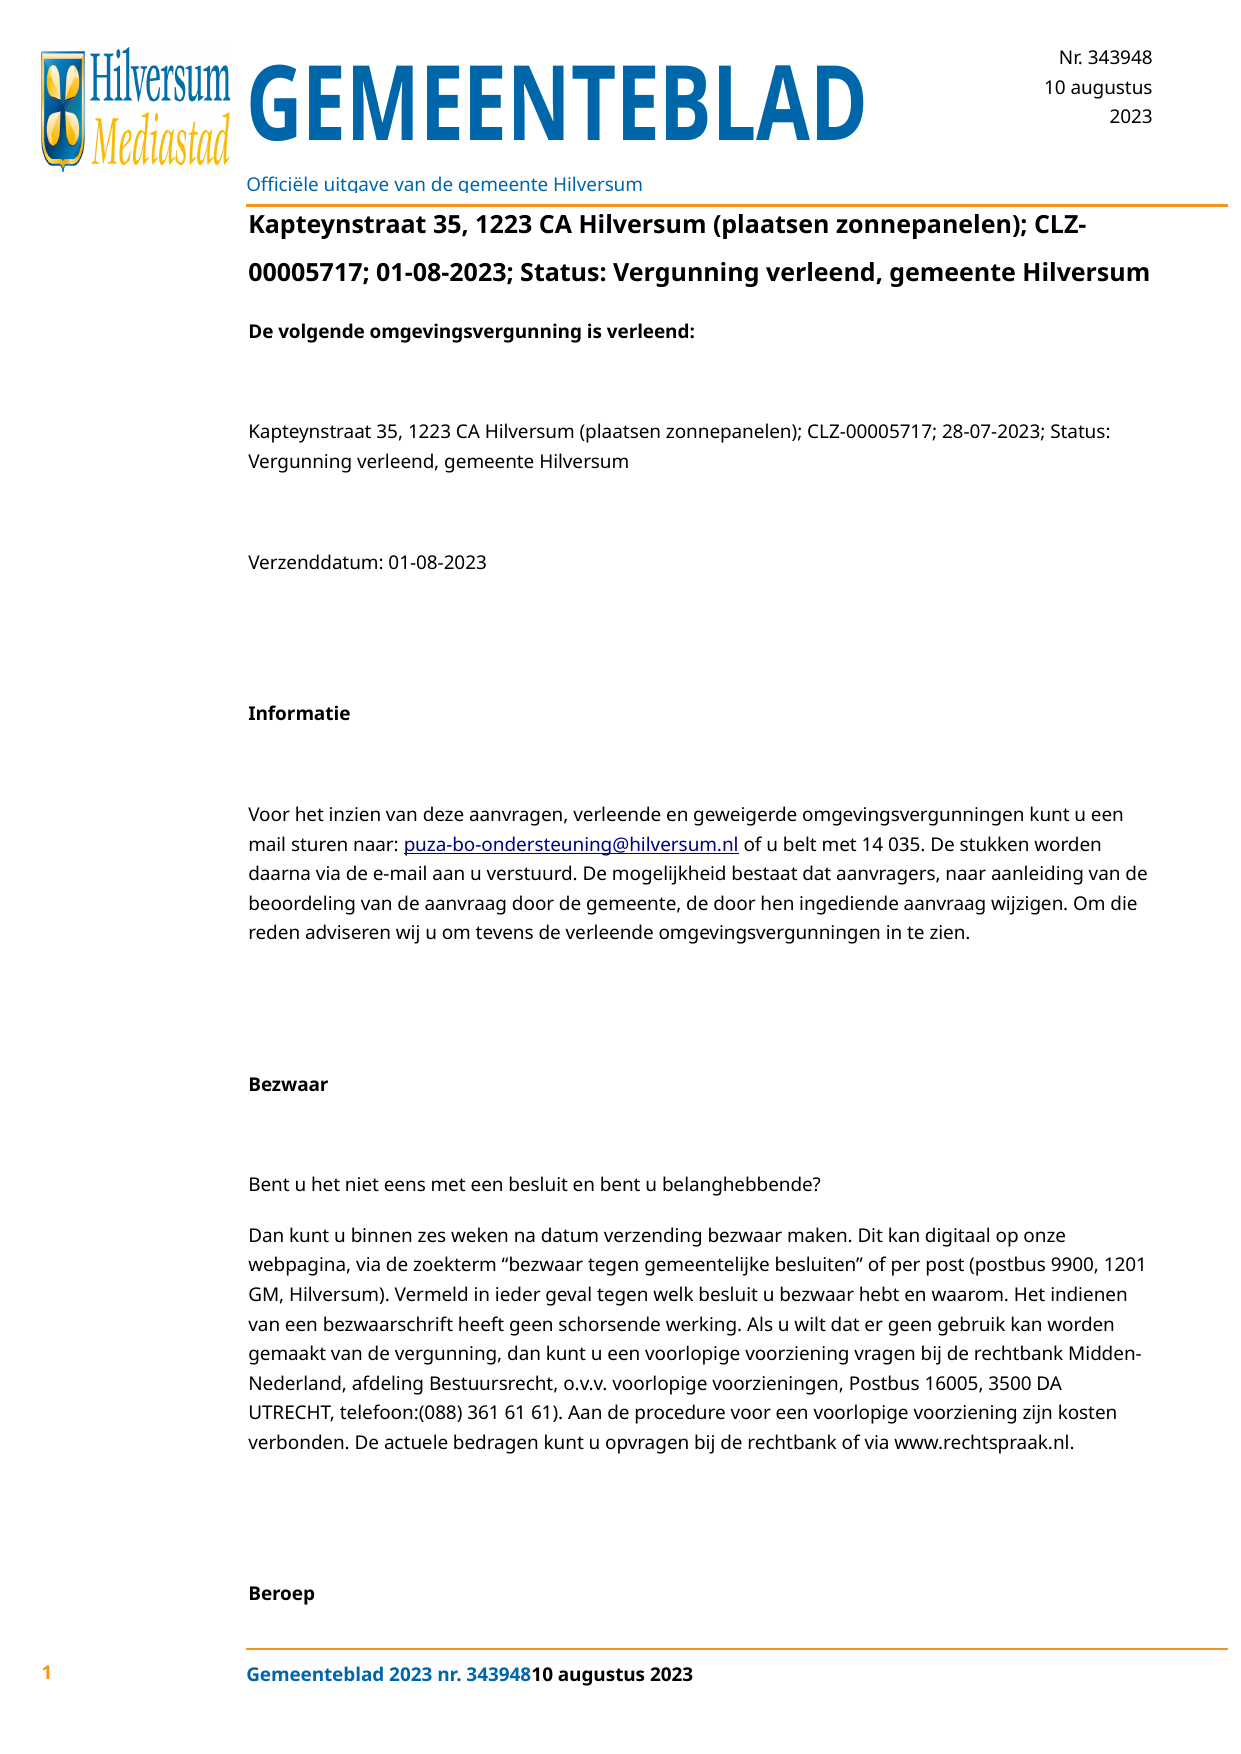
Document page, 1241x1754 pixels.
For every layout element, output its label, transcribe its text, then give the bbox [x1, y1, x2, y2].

text Bent u het niet eens met een besluit en bent u belanghebbende? [248, 1172, 1152, 1197]
picture [41, 47, 231, 172]
text Kapteynstraat 35, 1223 CA Hilversum (plaatsen zonnepanelen); CLZ-00005717; 01-08-2023; Status: Vergunning verleend, gemeente Hilversum [248, 207, 1152, 288]
text Verzenddatum: 01-08-2023 [248, 549, 1152, 575]
text Informatie [248, 700, 1152, 726]
text Dan kunt u binnen zes weken na datum verzending bezwaar maken. Dit kan digitaal op onze webpagina, via de zoekterm “bezwaar tegen gemeentelijke besluiten” of per post (postbus 9900, 1201 GM, Hilversum). Vermeld in ieder geval tegen welk besluit u bezwaar hebt en waarom. Het indienen van een bezwaarschrift heeft geen schorsende werking. Als u wilt dat er geen gebruik kan worden gemaakt van de vergunning, dan kunt u een voorlopige voorziening vragen bij de rechtbank Midden-Nederland, afdeling Bestuursrecht, o.v.v. voorlopige voorzieningen, Postbus 16005, 3500 DA UTRECHT, telefoon:(088) 361 61 61). Aan de procedure voor een voorlopige voorziening zijn kosten verbonden. De actuele bedragen kunt u opvragen bij de rechtbank of via www.rechtspraak.nl. [248, 1222, 1152, 1455]
text Bezwaar [248, 1071, 1152, 1097]
text Voor het inzien van deze aanvragen, verleende en geweigerde omgevingsvergunningen kunt u een mail sturen naar: puza-bo-ondersteuning@hilversum.nl of u belt met 14 035. De stukken worden daarna via de e-mail aan u verstuurd. De mogelijkheid bestaat dat aanvragers, naar aanleiding van de beoordeling van de aanvraag door de gemeente, de door hen ingediende aanvraag wijzigen. Om die reden adviseren wij u om tevens de verleende omgevingsvergunningen in te zien. [248, 801, 1152, 945]
text Beroep [248, 1580, 1152, 1606]
text De volgende omgevingsvergunning is verleend: [248, 318, 1152, 344]
text Kapteynstraat 35, 1223 CA Hilversum (plaatsen zonnepanelen); CLZ-00005717; 28-07-2023; Status: Vergunning verleend, gemeente Hilversum [248, 419, 1152, 474]
